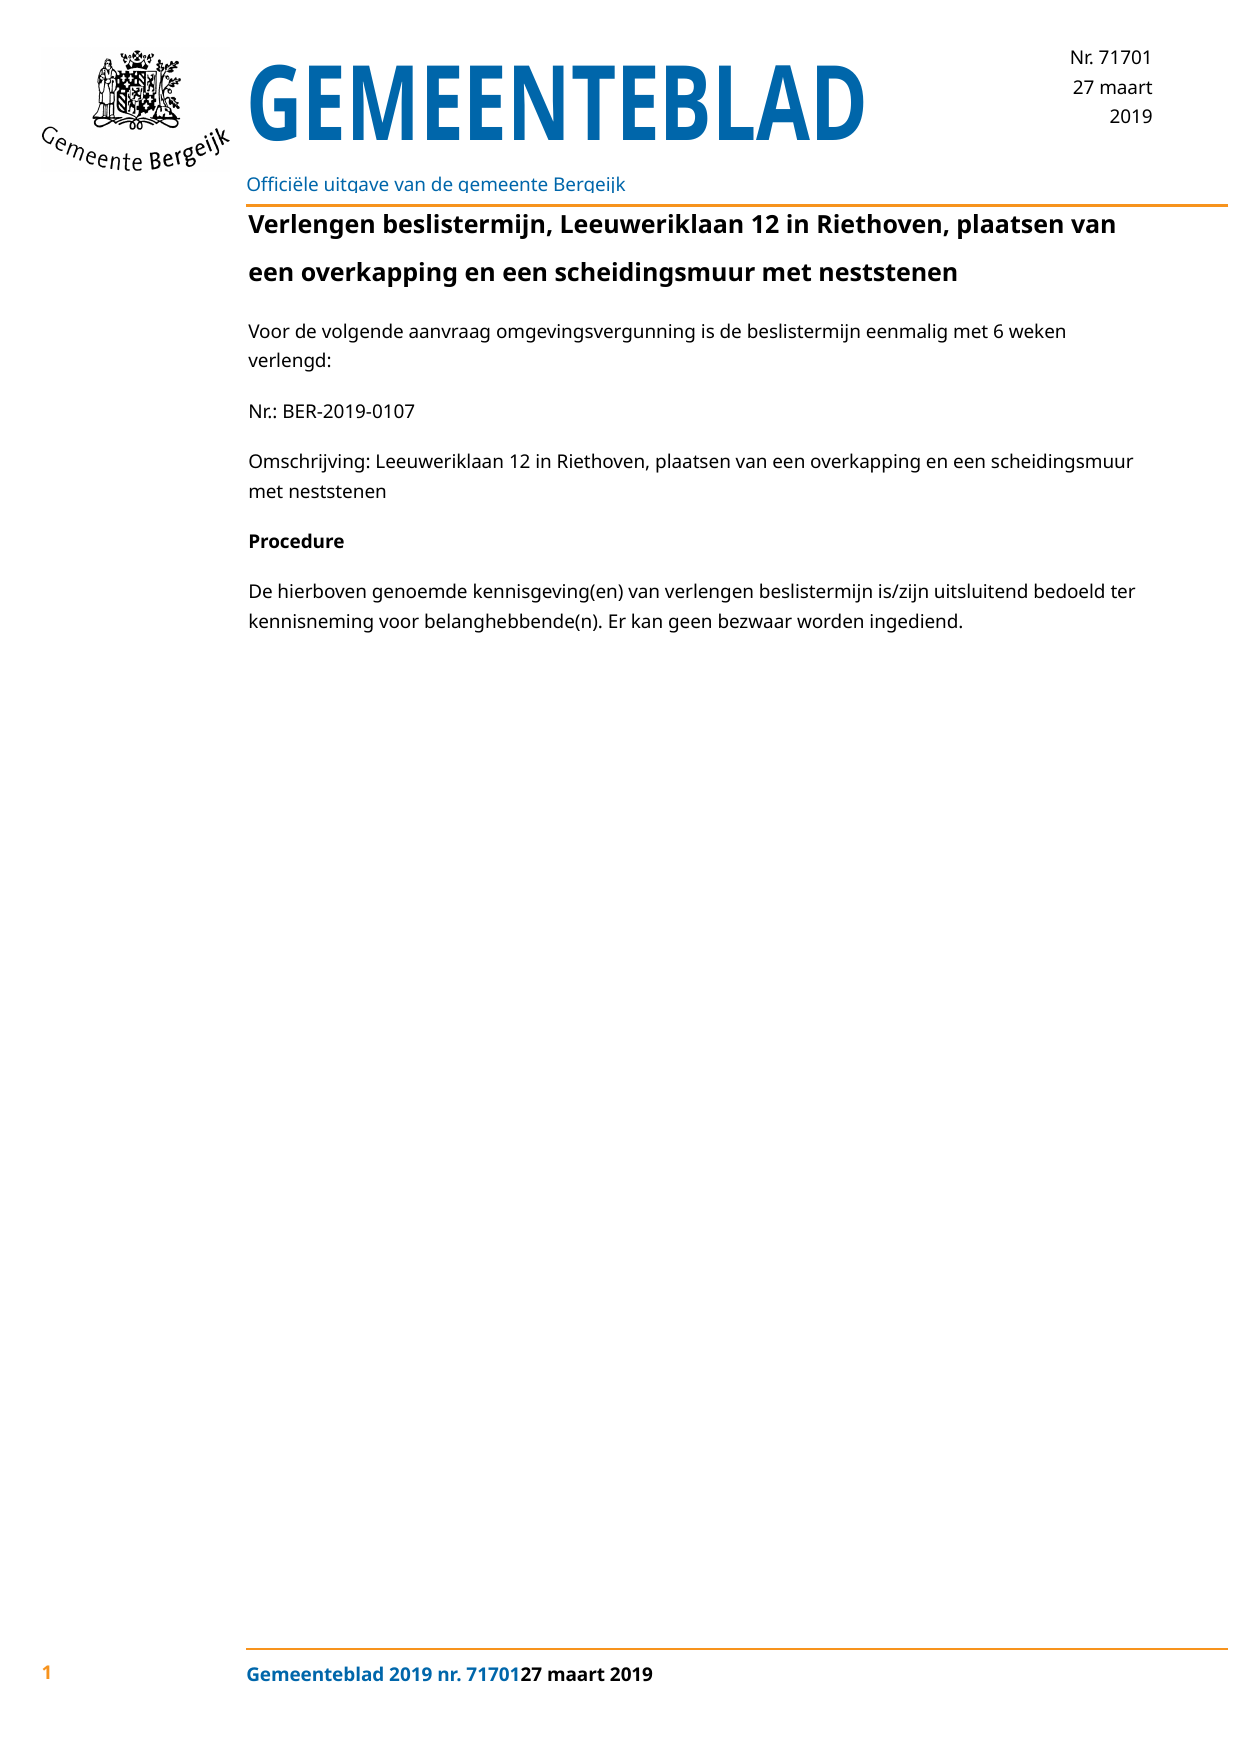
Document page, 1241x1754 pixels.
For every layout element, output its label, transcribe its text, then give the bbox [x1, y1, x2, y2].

text Voor de volgende aanvraag omgevingsvergunning is de beslistermijn eenmalig met 6 weken verlengd: [248, 318, 1152, 373]
text Omschrijving: Leeuweriklaan 12 in Riethoven, plaatsen van een overkapping en een scheidingsmuur met neststenen [248, 448, 1152, 504]
text Procedure [248, 528, 1152, 554]
text Verlengen beslistermijn, Leeuweriklaan 12 in Riethoven, plaatsen van een overkapping en een scheidingsmuur met neststenen [248, 207, 1152, 288]
picture [41, 47, 231, 172]
text De hierboven genoemde kennisgeving(en) van verlengen beslistermijn is/zijn uitsluitend bedoeld ter kennisneming voor belanghebbende(n). Er kan geen bezwaar worden ingediend. [248, 579, 1152, 634]
text Nr.: BER-2019-0107 [248, 398, 1152, 424]
